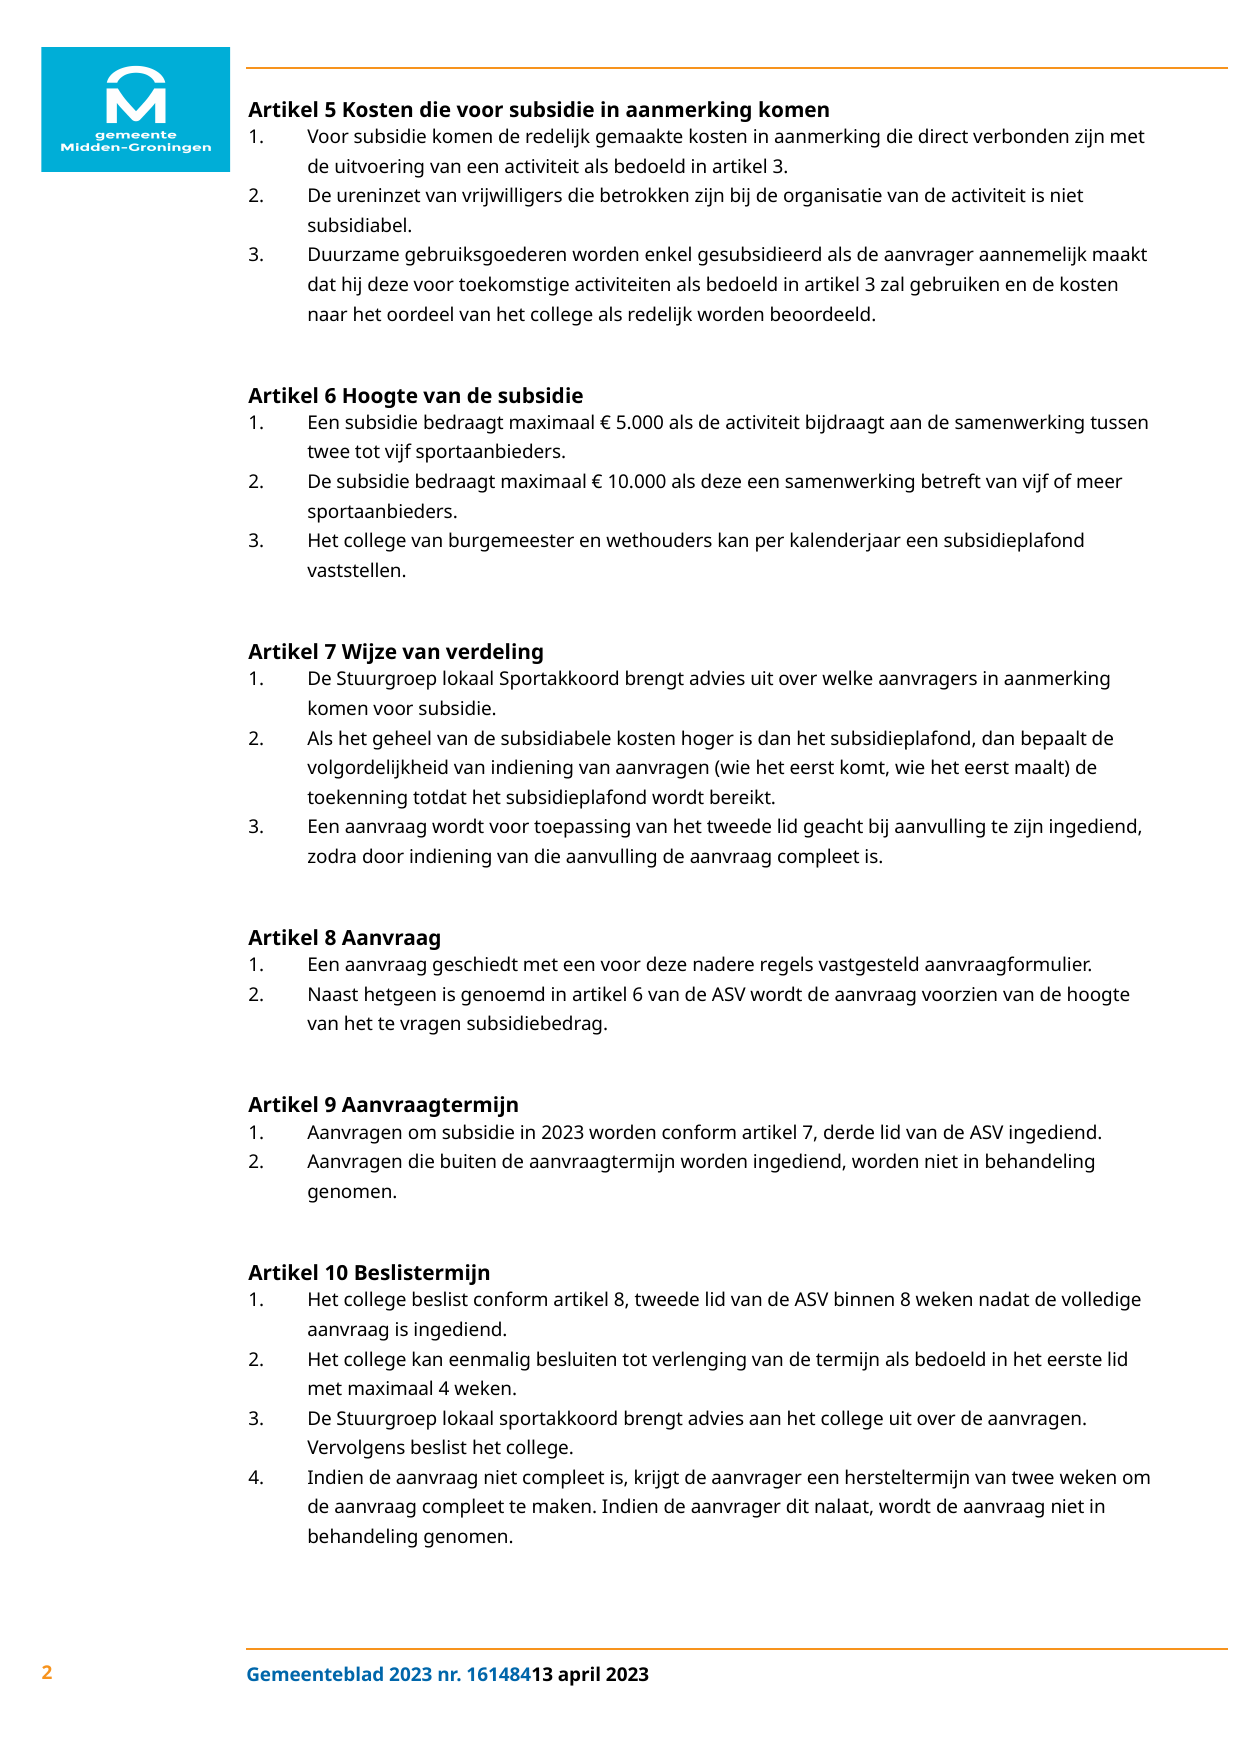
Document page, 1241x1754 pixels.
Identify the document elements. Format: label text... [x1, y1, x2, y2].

list Het college beslist conform artikel 8, tweede lid van de ASV binnen 8 weken nadat de volledige aanvraag is ingediend. [248, 1287, 1152, 1342]
list Indien de aanvraag niet compleet is, krijgt de aanvrager een hersteltermijn van twee weken om de aanvraag compleet te maken. Indien de aanvrager dit nalaat, wordt de aanvraag niet in behandeling genomen. [248, 1464, 1152, 1549]
list Een subsidie bedraagt maximaal € 5.000 als de activiteit bijdraagt aan de samenwerking tussen twee tot vijf sportaanbieders. [248, 409, 1152, 464]
picture [107, 89, 165, 122]
list De subsidie bedraagt maximaal € 10.000 als deze een samenwerking betreft van vijf of meer sportaanbieders. [248, 468, 1152, 524]
list Naast hetgeen is genoemd in artikel 6 van de ASV wordt de aanvraag voorzien van de hoogte van het te vragen subsidiebedrag. [248, 981, 1152, 1036]
text Artikel 6 Hoogte van de subsidie [248, 381, 1152, 409]
list Een aanvraag wordt voor toepassing van het tweede lid geacht bij aanvulling te zijn ingediend, zodra door indiening van die aanvulling de aanvraag compleet is. [248, 813, 1152, 869]
picture [184, 146, 190, 153]
text Artikel 7 Wijze van verdeling [248, 637, 1152, 666]
list Het college kan eenmalig besluiten tot verlenging van de termijn als bedoeld in het eerste lid met maximaal 4 weken. [248, 1346, 1152, 1401]
text Artikel 9 Aanvraagtermijn [248, 1091, 1152, 1119]
text Artikel 10 Beslistermijn [248, 1258, 1152, 1287]
list Aanvragen die buiten de aanvraagtermijn worden ingediend, worden niet in behandeling genomen. [248, 1149, 1152, 1204]
list De Stuurgroep lokaal Sportakkoord brengt advies uit over welke aanvragers in aanmerking komen voor subsidie. [248, 666, 1152, 721]
text Artikel 8 Aanvraag [248, 923, 1152, 951]
list Voor subsidie komen de redelijk gemaakte kosten in aanmerking die direct verbonden zijn met de uitvoering van een activiteit als bedoeld in artikel 3. [248, 123, 1152, 178]
list Het college van burgemeester en wethouders kan per kalenderjaar een subsidieplafond vaststellen. [248, 527, 1152, 583]
list De ureninzet van vrijwilligers die betrokken zijn bij de organisatie van de activiteit is niet subsidiabel. [248, 182, 1152, 238]
list Aanvragen om subsidie in 2023 worden conform artikel 7, derde lid van de ASV ingediend. [248, 1119, 1152, 1145]
list De Stuurgroep lokaal sportakkoord brengt advies aan het college uit over de aanvragen. Vervolgens beslist het college. [248, 1405, 1152, 1460]
text Artikel 5 Kosten die voor subsidie in aanmerking komen [248, 95, 1152, 123]
list Als het geheel van de subsidiabele kosten hoger is dan het subsidieplafond, dan bepaalt de volgordelijkheid van indiening van aanvragen (wie het eerst komt, wie het eerst maalt) de toekenning totdat het subsidieplafond wordt bereikt. [248, 725, 1152, 809]
picture [108, 66, 164, 82]
list Duurzame gebruiksgoederen worden enkel gesubsidieerd als de aanvrager aannemelijk maakt dat hij deze voor toekomstige activiteiten als bedoeld in artikel 3 zal gebruiken en de kosten naar het oordeel van het college als redelijk worden beoordeeld. [248, 242, 1152, 326]
list Een aanvraag geschiedt met een voor deze nadere regels vastgesteld aanvraagformulier. [248, 951, 1152, 977]
